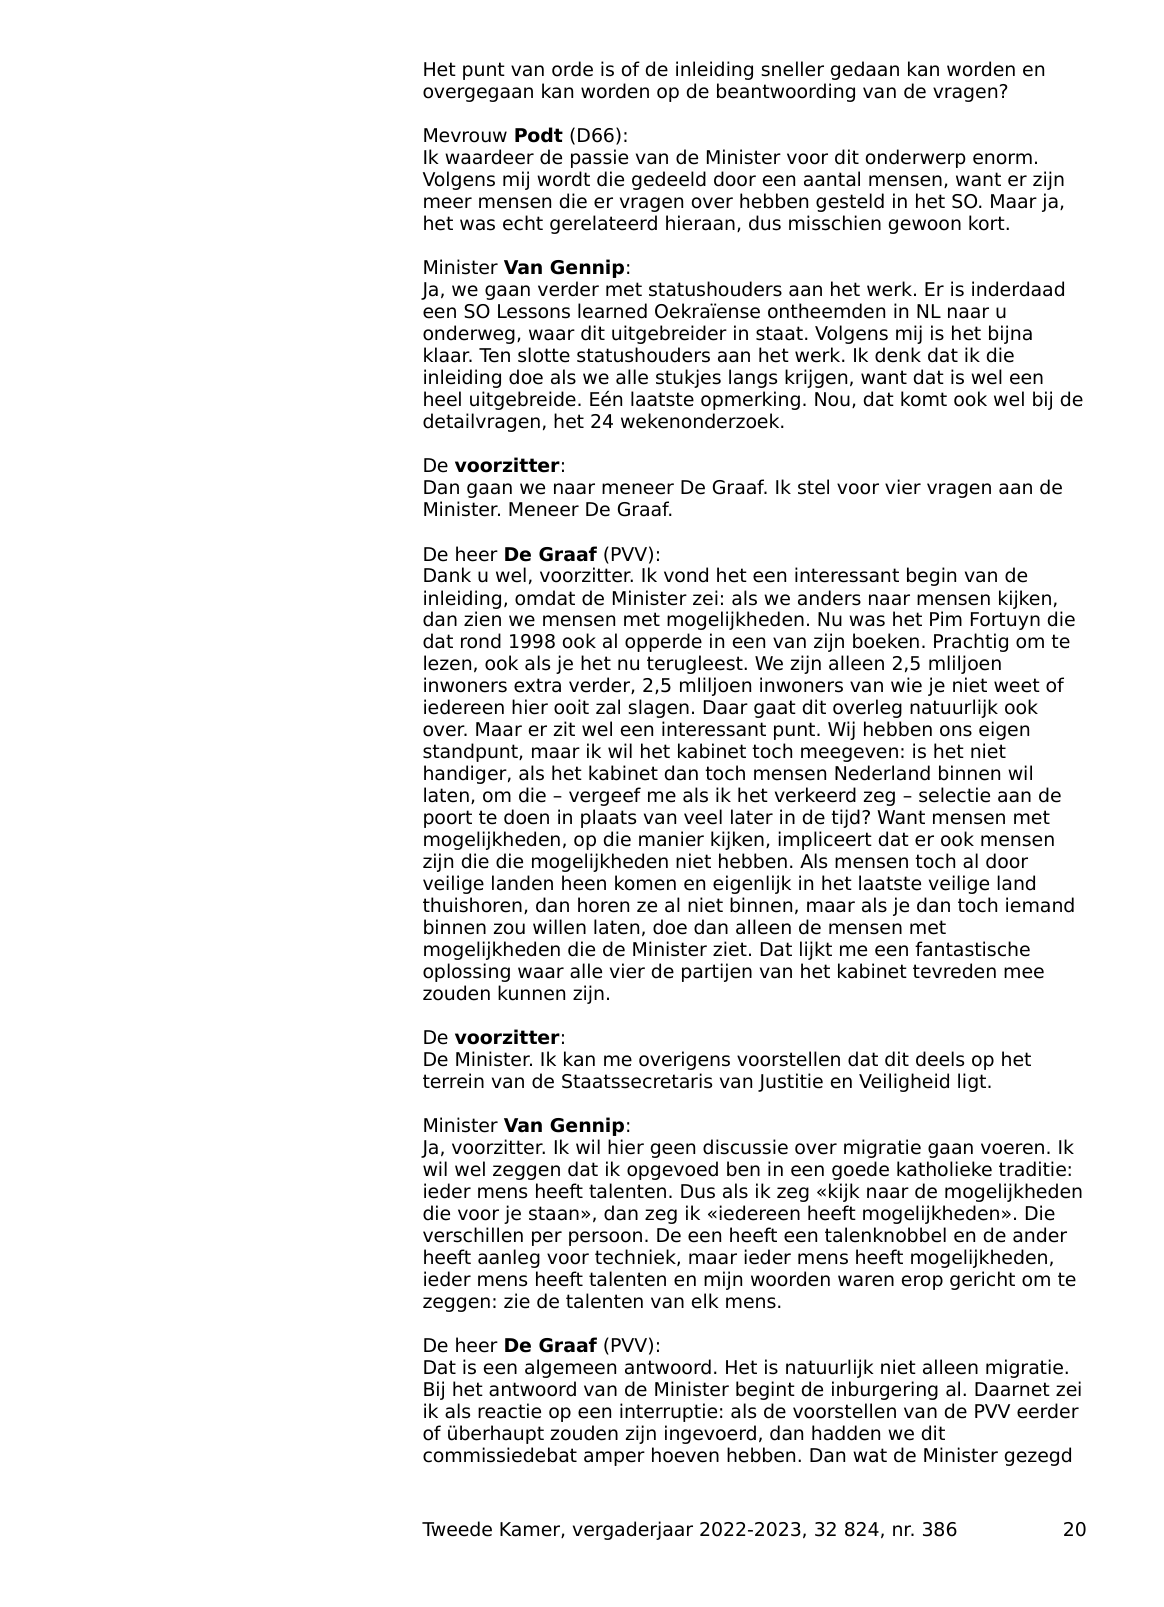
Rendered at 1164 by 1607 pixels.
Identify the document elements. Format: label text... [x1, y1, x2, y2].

text De heer De Graaf (PVV): [422, 1335, 1087, 1357]
text Ja, voorzitter. Ik wil hier geen discussie over migratie gaan voeren. Ik wil wel zeggen dat ik opgevoed ben in een goede katholieke traditie: ieder mens heeft talenten. Dus als ik zeg «kijk naar de mogelijkheden die voor je staan», dan zeg ik «iedereen heeft mogelijkheden». Die verschillen per persoon. De een heeft een talenknobbel en de ander heeft aanleg voor techniek, maar ieder mens heeft mogelijkheden, ieder mens heeft talenten en mijn woorden waren erop gericht om te zeggen: zie de talenten van elk mens. [422, 1137, 1087, 1313]
text De voorzitter: [422, 455, 1087, 477]
text Mevrouw Podt (D66): [422, 125, 1087, 147]
text De heer De Graaf (PVV): [422, 543, 1087, 565]
text Minister Van Gennip: [422, 257, 1087, 279]
text Dan gaan we naar meneer De Graaf. Ik stel voor vier vragen aan de Minister. Meneer De Graaf. [422, 477, 1087, 521]
text De Minister. Ik kan me overigens voorstellen dat dit deels op het terrein van de Staatssecretaris van Justitie en Veiligheid ligt. [422, 1049, 1087, 1093]
text Ik waardeer de passie van de Minister voor dit onderwerp enorm. Volgens mij wordt die gedeeld door een aantal mensen, want er zijn meer mensen die er vragen over hebben gesteld in het SO. Maar ja, het was echt gerelateerd hieraan, dus misschien gewoon kort. [422, 147, 1087, 235]
text De voorzitter: [422, 1027, 1087, 1049]
text Dank u wel, voorzitter. Ik vond het een interessant begin van de inleiding, omdat de Minister zei: als we anders naar mensen kijken, dan zien we mensen met mogelijkheden. Nu was het Pim Fortuyn die dat rond 1998 ook al opperde in een van zijn boeken. Prachtig om te lezen, ook als je het nu terugleest. We zijn alleen 2,5 mliljoen inwoners extra verder, 2,5 mliljoen inwoners van wie je niet weet of iedereen hier ooit zal slagen. Daar gaat dit overleg natuurlijk ook over. Maar er zit wel een interessant punt. Wij hebben ons eigen standpunt, maar ik wil het kabinet toch meegeven: is het niet handiger, als het kabinet dan toch mensen Nederland binnen wil laten, om die – vergeef me als ik het verkeerd zeg – selectie aan de poort te doen in plaats van veel later in de tijd? Want mensen met mogelijkheden, op die manier kijken, impliceert dat er ook mensen zijn die die mogelijkheden niet hebben. Als mensen toch al door veilige landen heen komen en eigenlijk in het laatste veilige land thuishoren, dan horen ze al niet binnen, maar als je dan toch iemand binnen zou willen laten, doe dan alleen de mensen met mogelijkheden die de Minister ziet. Dat lijkt me een fantastische oplossing waar alle vier de partijen van het kabinet tevreden mee zouden kunnen zijn. [422, 565, 1087, 1005]
text Het punt van orde is of de inleiding sneller gedaan kan worden en overgegaan kan worden op de beantwoording van de vragen? [422, 59, 1087, 103]
text Minister Van Gennip: [422, 1115, 1087, 1137]
text Dat is een algemeen antwoord. Het is natuurlijk niet alleen migratie. Bij het antwoord van de Minister begint de inburgering al. Daarnet zei ik als reactie op een interruptie: als de voorstellen van de PVV eerder of überhaupt zouden zijn ingevoerd, dan hadden we dit commissiedebat amper hoeven hebben. Dan wat de Minister gezegd [422, 1357, 1087, 1467]
text Ja, we gaan verder met statushouders aan het werk. Er is inderdaad een SO Lessons learned Oekraïense ontheemden in NL naar u onderweg, waar dit uitgebreider in staat. Volgens mij is het bijna klaar. Ten slotte statushouders aan het werk. Ik denk dat ik die inleiding doe als we alle stukjes langs krijgen, want dat is wel een heel uitgebreide. Eén laatste opmerking. Nou, dat komt ook wel bij de detailvragen, het 24 wekenonderzoek. [422, 279, 1087, 433]
